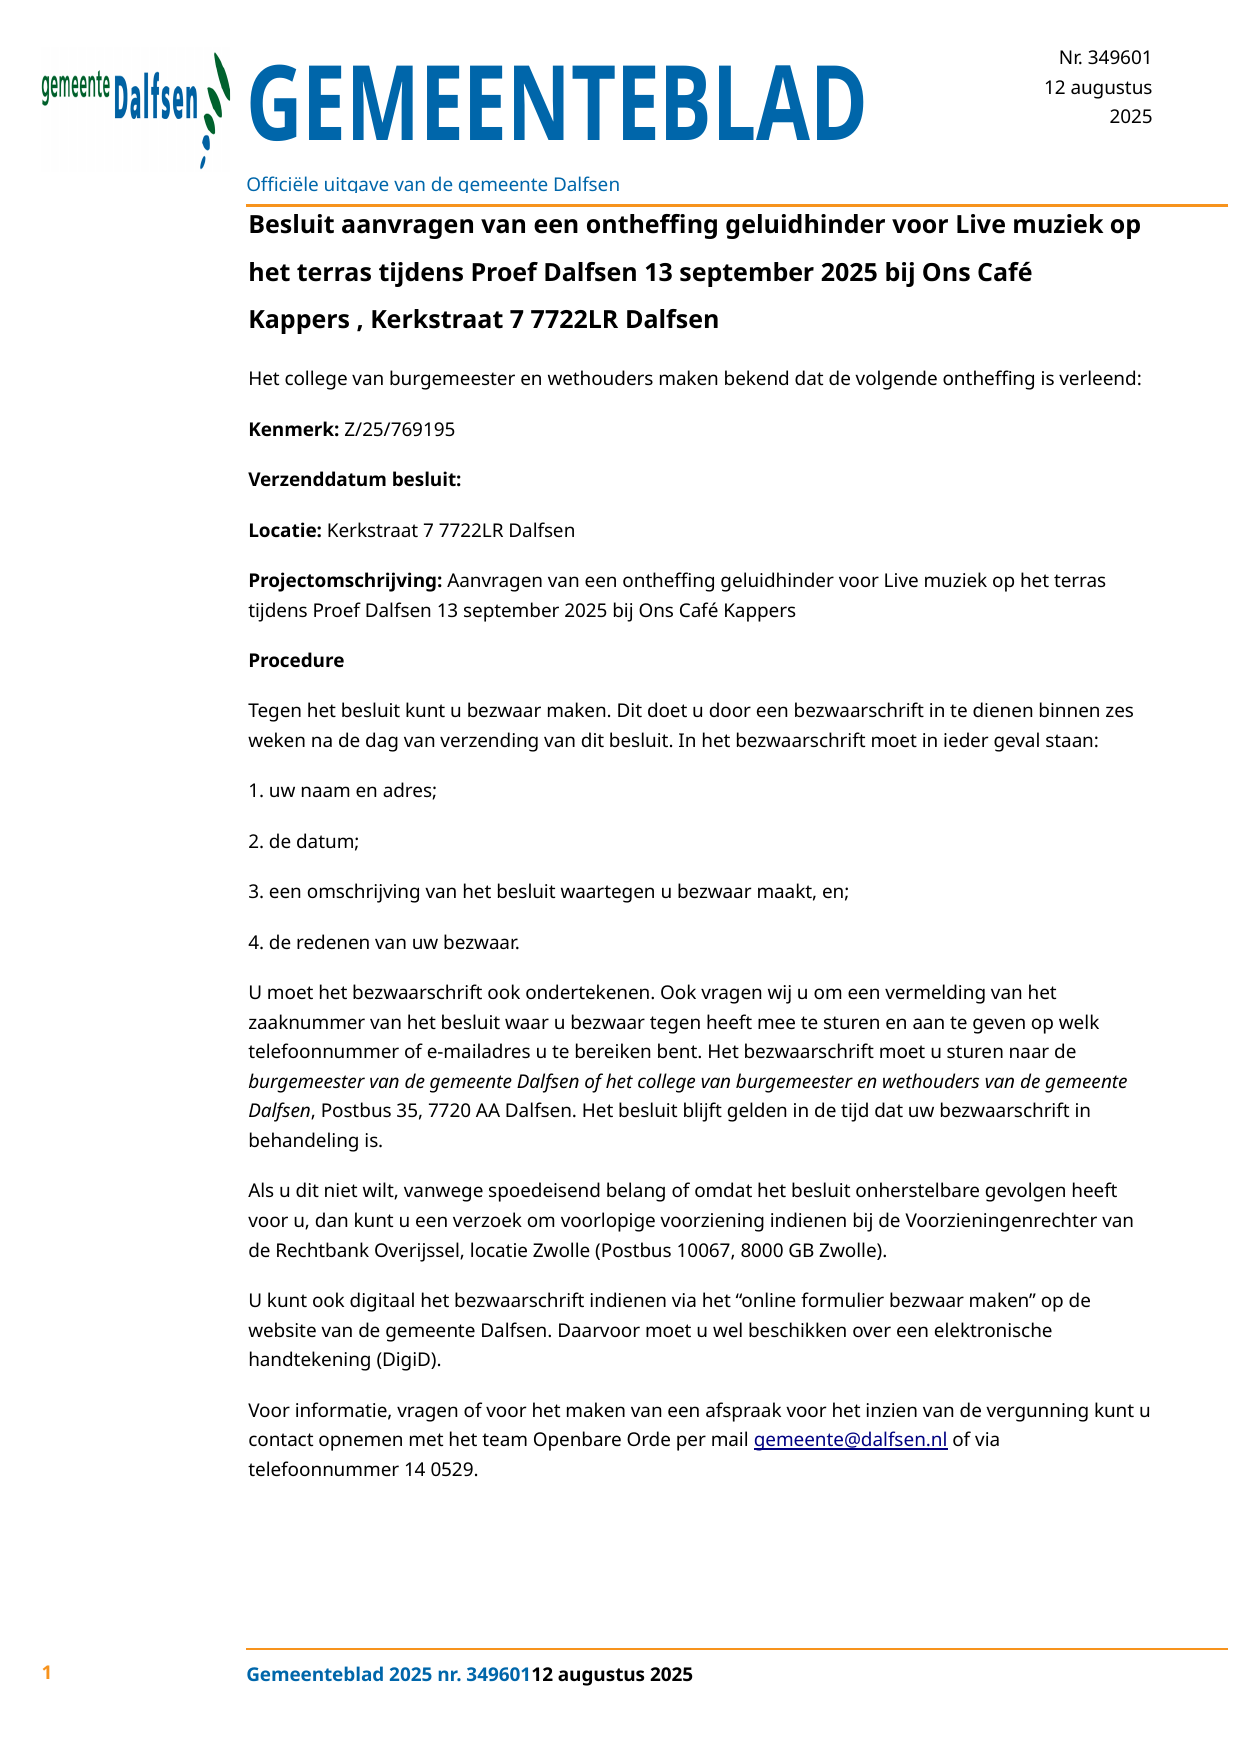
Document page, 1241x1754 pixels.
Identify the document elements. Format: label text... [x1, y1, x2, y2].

text 3. een omschrijving van het besluit waartegen u bezwaar maakt, en; [248, 878, 1152, 904]
text 1. uw naam en adres; [248, 778, 1152, 803]
text Projectomschrijving: Aanvragen van een ontheffing geluidhinder voor Live muziek op het terras tijdens Proef Dalfsen 13 september 2025 bij Ons Café Kappers [248, 567, 1152, 622]
text Verzenddatum besluit: [248, 466, 1152, 492]
text 2. de datum; [248, 828, 1152, 854]
text Locatie: Kerkstraat 7 7722LR Dalfsen [248, 517, 1152, 542]
text U moet het bezwaarschrift ook ondertekenen. Ook vragen wij u om een vermelding van het zaaknummer van het besluit waar u bezwaar tegen heeft mee te sturen en aan te geven op welk telefoonnummer of e-mailadres u te bereiken bent. Het bezwaarschrift moet u sturen naar de burgemeester van de gemeente Dalfsen of het college van burgemeester en wethouders van de gemeente Dalfsen, Postbus 35, 7720 AA Dalfsen. Het besluit blijft gelden in de tijd dat uw bezwaarschrift in behandeling is. [248, 979, 1152, 1153]
text Tegen het besluit kunt u bezwaar maken. Dit doet u door een bezwaarschrift in te dienen binnen zes weken na de dag van verzending van dit besluit. In het bezwaarschrift moet in ieder geval staan: [248, 698, 1152, 753]
text Procedure [248, 647, 1152, 673]
text Voor informatie, vragen of voor het maken van een afspraak voor het inzien van de vergunning kunt u contact opnemen met het team Openbare Orde per mail gemeente@dalfsen.nl of via telefoonnummer 14 0529. [248, 1397, 1152, 1482]
text Kenmerk: Z/25/769195 [248, 416, 1152, 442]
text Besluit aanvragen van een ontheffing geluidhinder voor Live muziek op het terras tijdens Proef Dalfsen 13 september 2025 bij Ons Café Kappers , Kerkstraat 7 7722LR Dalfsen [248, 207, 1152, 336]
text Het college van burgemeester en wethouders maken bekend dat de volgende ontheffing is verleend: [248, 366, 1152, 391]
text 4. de redenen van uw bezwaar. [248, 929, 1152, 954]
picture [41, 47, 231, 172]
text U kunt ook digitaal het bezwaarschrift indienen via het “online formulier bezwaar maken” op de website van de gemeente Dalfsen. Daarvoor moet u wel beschikken over een elektronische handtekening (DigiD). [248, 1287, 1152, 1372]
text Als u dit niet wilt, vanwege spoedeisend belang of omdat het besluit onherstelbare gevolgen heeft voor u, dan kunt u een verzoek om voorlopige voorziening indienen bij de Voorzieningenrechter van de Rechtbank Overijssel, locatie Zwolle (Postbus 10067, 8000 GB Zwolle). [248, 1178, 1152, 1262]
